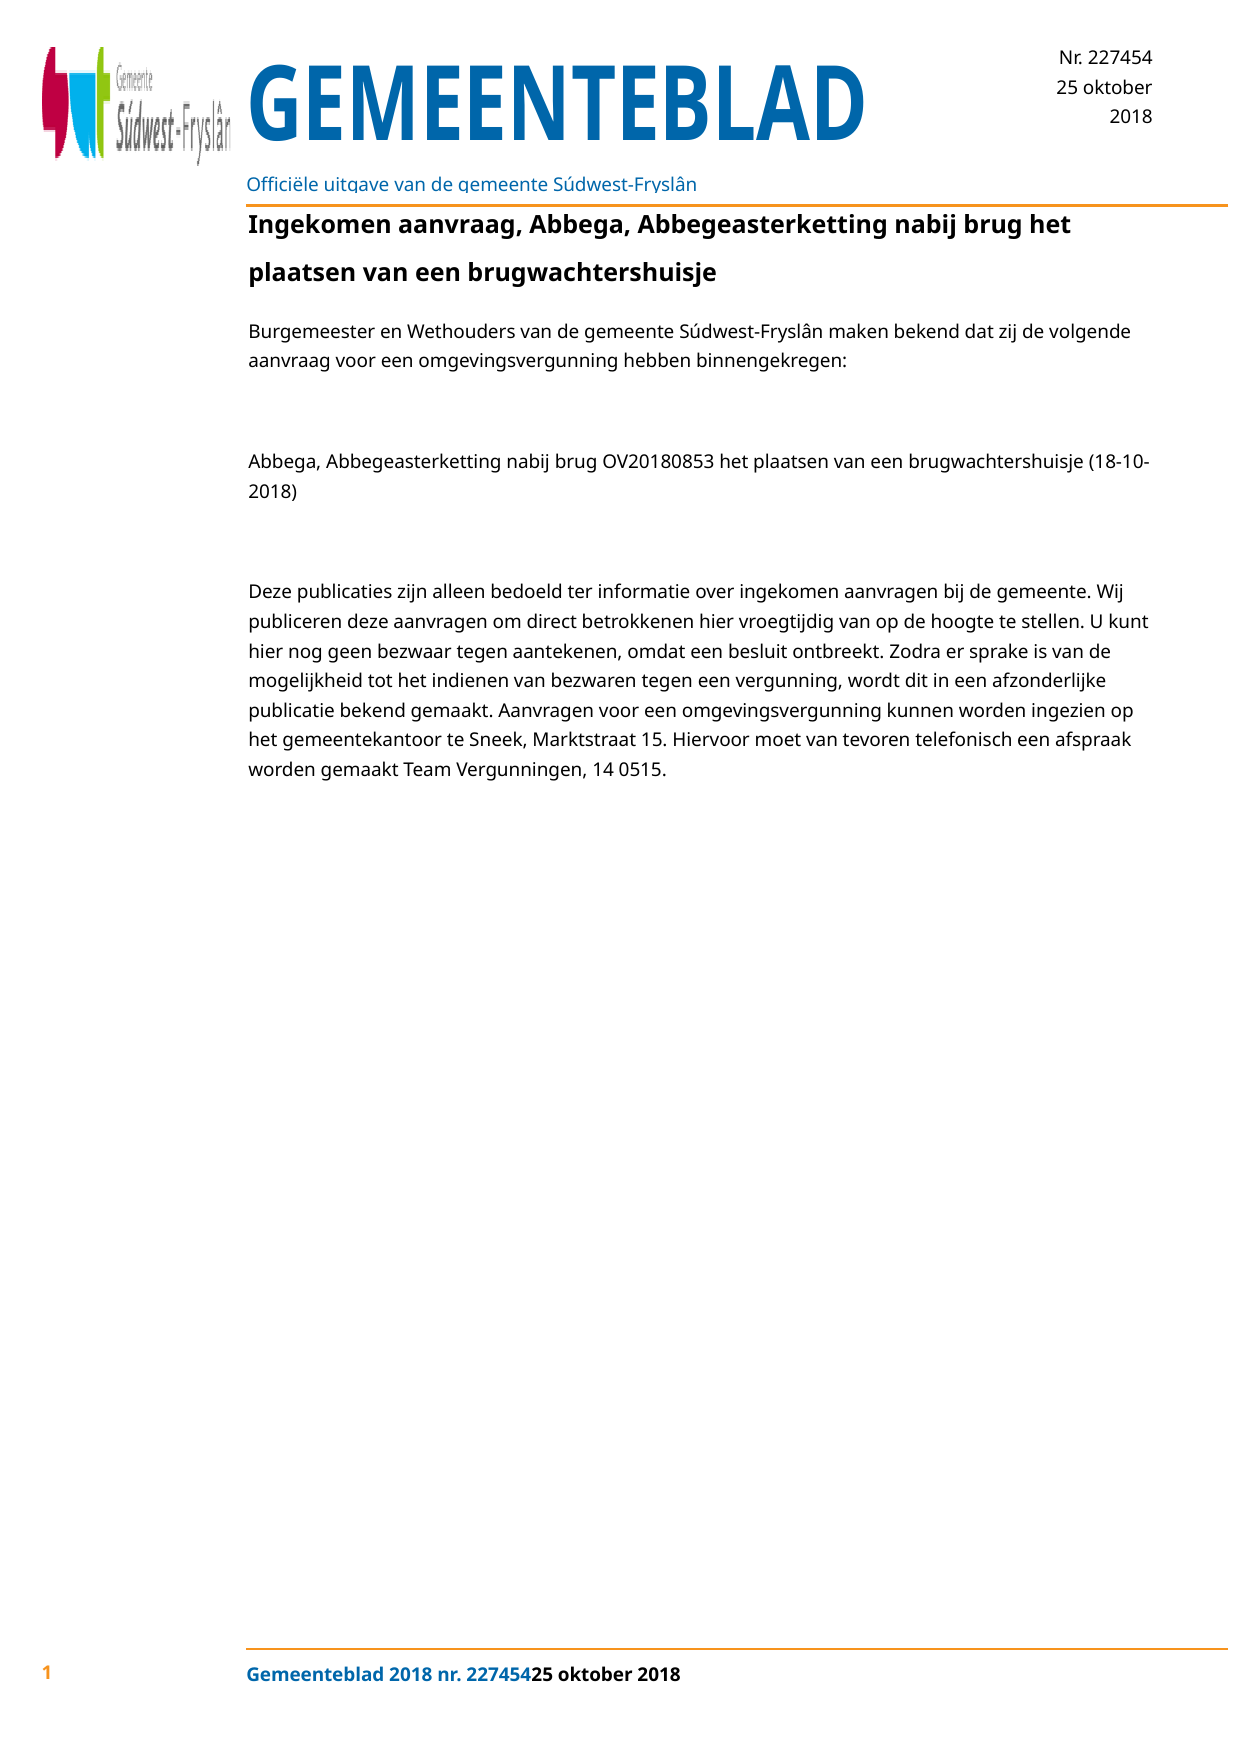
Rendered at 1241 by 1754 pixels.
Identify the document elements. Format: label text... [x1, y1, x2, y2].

text Ingekomen aanvraag, Abbega, Abbegeasterketting nabij brug het plaatsen van een brugwachtershuisje [248, 207, 1152, 288]
picture [41, 47, 231, 172]
text Burgemeester en Wethouders van de gemeente Súdwest-Fryslân maken bekend dat zij de volgende aanvraag voor een omgevingsvergunning hebben binnengekregen: [248, 318, 1152, 373]
text Abbega, Abbegeasterketting nabij brug OV20180853 het plaatsen van een brugwachtershuisje (18-10-2018) [248, 448, 1152, 504]
text Deze publicaties zijn alleen bedoeld ter informatie over ingekomen aanvragen bij de gemeente. Wij publiceren deze aanvragen om direct betrokkenen hier vroegtijdig van op de hoogte te stellen. U kunt hier nog geen bezwaar tegen aantekenen, omdat een besluit ontbreekt. Zodra er sprake is van de mogelijkheid tot het indienen van bezwaren tegen een vergunning, wordt dit in een afzonderlijke publicatie bekend gemaakt. Aanvragen voor een omgevingsvergunning kunnen worden ingezien op het gemeentekantoor te Sneek, Marktstraat 15. Hiervoor moet van tevoren telefonisch een afspraak worden gemaakt Team Vergunningen, 14 0515. [248, 579, 1152, 782]
